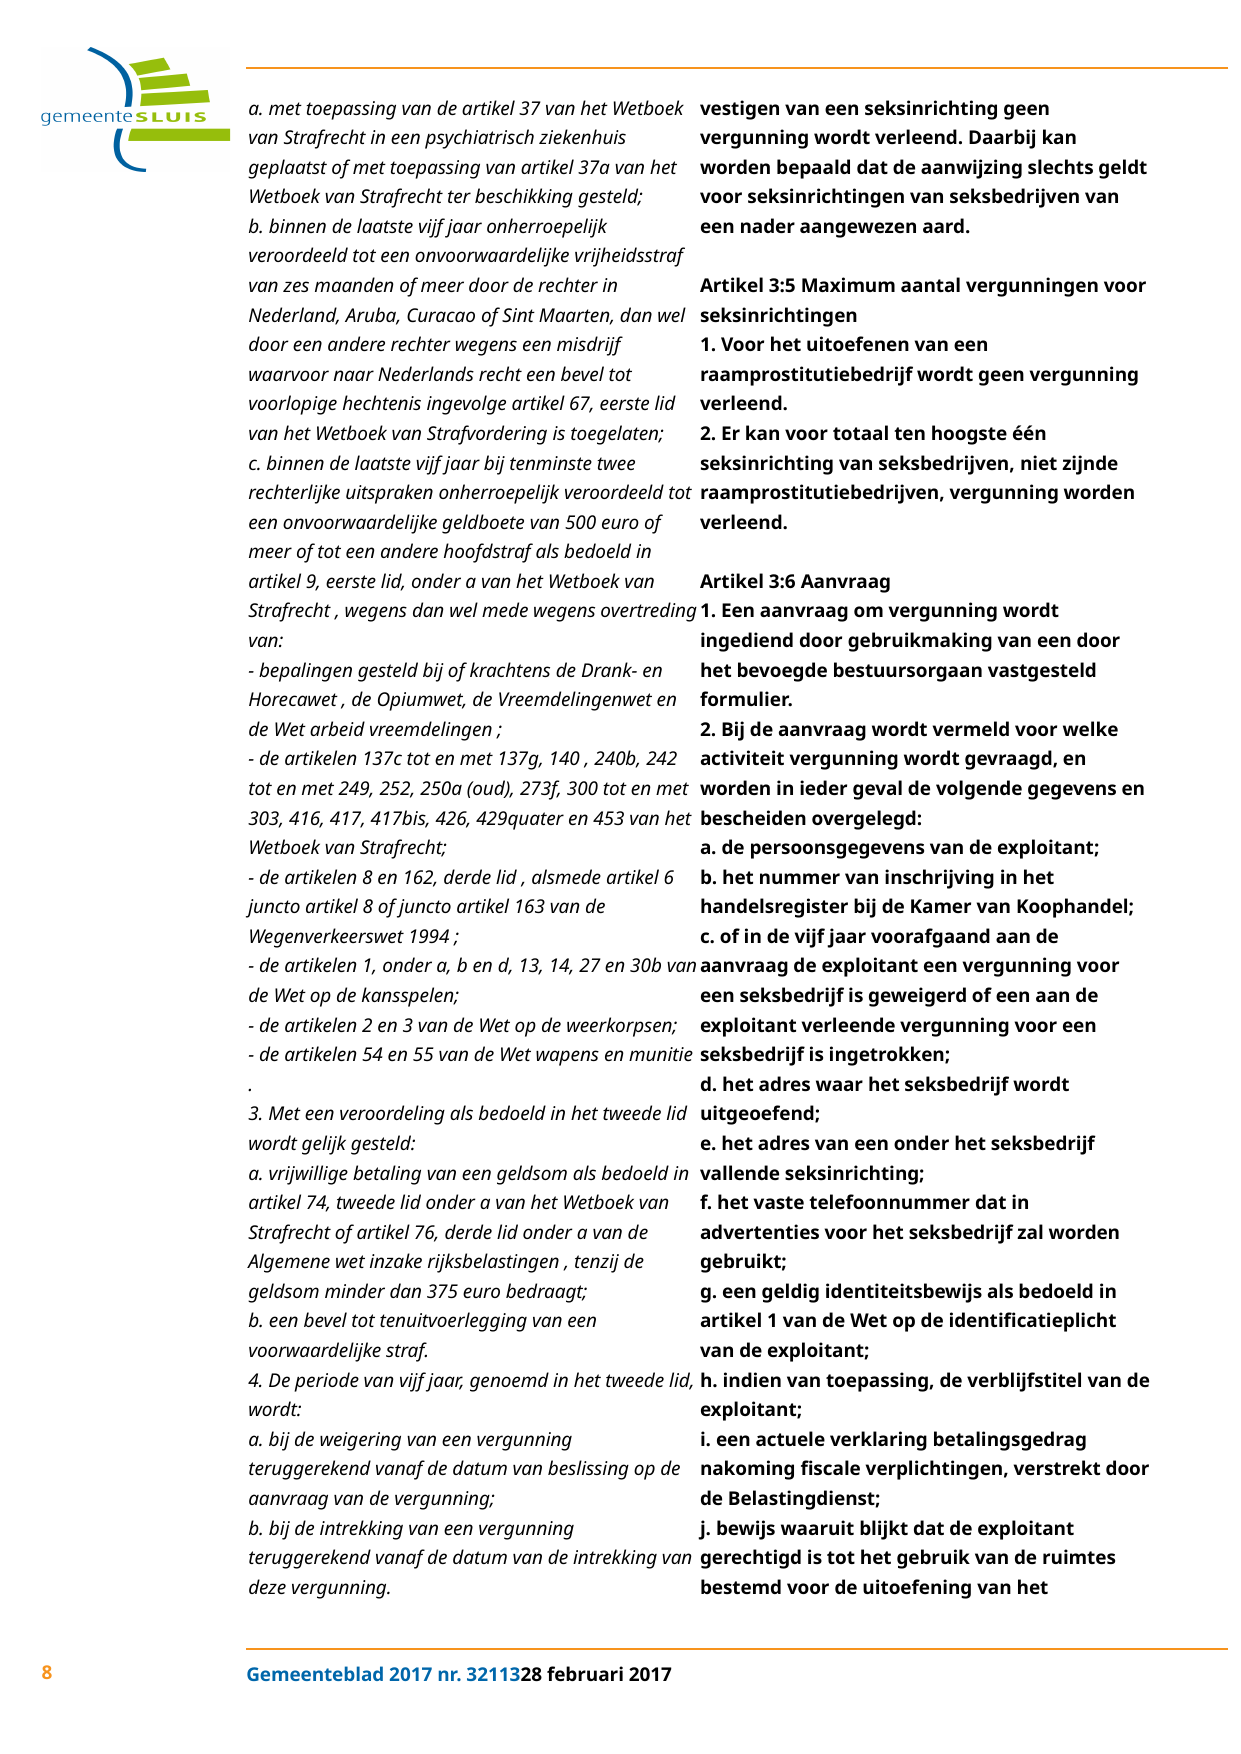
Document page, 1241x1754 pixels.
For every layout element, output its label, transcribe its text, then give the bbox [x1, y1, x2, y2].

table_cell vestigen van een seksinrichting geen vergunning wordt verleend. Daarbij kan worden bepaald dat de aanwijzing slechts geldt voor seksinrichtingen van seksbedrijven van een nader aangewezen aard. Artikel 3:5 Maximum aantal vergunningen voor seksinrichtingen 1. Voor het uitoefenen van een raamprostitutiebedrijf wordt geen vergunning verleend. 2. Er kan voor totaal ten hoogste één seksinrichting van seksbedrijven, niet zijnde raamprostitutiebedrijven, vergunning worden verleend. Artikel 3:6 Aanvraag 1. Een aanvraag om vergunning wordt ingediend door gebruikmaking van een door het bevoegde bestuursorgaan vastgesteld formulier. 2. Bij de aanvraag wordt vermeld voor welke activiteit vergunning wordt gevraagd, en worden in ieder geval de volgende gegevens en bescheiden overgelegd: a. de persoonsgegevens van de exploitant; b. het nummer van inschrijving in het handelsregister bij de Kamer van Koophandel; c. of in de vijf jaar voorafgaand aan de aanvraag de exploitant een vergunning voor een seksbedrijf is geweigerd of een aan de exploitant verleende vergunning voor een seksbedrijf is ingetrokken; d. het adres waar het seksbedrijf wordt uitgeoefend; e. het adres van een onder het seksbedrijf vallende seksinrichting; f. het vaste telefoonnummer dat in advertenties voor het seksbedrijf zal worden gebruikt; g. een geldig identiteitsbewijs als bedoeld in artikel 1 van de Wet op de identificatieplicht van de exploitant; h. indien van toepassing, de verblijfstitel van de exploitant; i. een actuele verklaring betalingsgedrag nakoming fiscale verplichtingen, verstrekt door de Belastingdienst; j. bewijs waaruit blijkt dat de exploitant gerechtigd is tot het gebruik van de ruimtes bestemd voor de uitoefening van het [700, 95, 1152, 1600]
picture [41, 47, 231, 172]
table_cell a. met toepassing van de artikel 37 van het Wetboek van Strafrecht in een psychiatrisch ziekenhuis geplaatst of met toepassing van artikel 37a van het Wetboek van Strafrecht ter beschikking gesteld; b. binnen de laatste vijf jaar onherroepelijk veroordeeld tot een onvoorwaardelijke vrijheidsstraf van zes maanden of meer door de rechter in Nederland, Aruba, Curacao of Sint Maarten, dan wel door een andere rechter wegens een misdrijf waarvoor naar Nederlands recht een bevel tot voorlopige hechtenis ingevolge artikel 67, eerste lid van het Wetboek van Strafvordering is toegelaten; c. binnen de laatste vijf jaar bij tenminste twee rechterlijke uitspraken onherroepelijk veroordeeld tot een onvoorwaardelijke geldboete van 500 euro of meer of tot een andere hoofdstraf als bedoeld in artikel 9, eerste lid, onder a van het Wetboek van Strafrecht , wegens dan wel mede wegens overtreding van: - bepalingen gesteld bij of krachtens de Drank- en Horecawet , de Opiumwet, de Vreemdelingenwet en de Wet arbeid vreemdelingen ; - de artikelen 137c tot en met 137g, 140 , 240b, 242 tot en met 249, 252, 250a (oud), 273f, 300 tot en met 303, 416, 417, 417bis, 426, 429quater en 453 van het Wetboek van Strafrecht; - de artikelen 8 en 162, derde lid , alsmede artikel 6 juncto artikel 8 of juncto artikel 163 van de Wegenverkeerswet 1994 ; - de artikelen 1, onder a, b en d, 13, 14, 27 en 30b van de Wet op de kansspelen; - de artikelen 2 en 3 van de Wet op de weerkorpsen; - de artikelen 54 en 55 van de Wet wapens en munitie . 3. Met een veroordeling als bedoeld in het tweede lid wordt gelijk gesteld: a. vrijwillige betaling van een geldsom als bedoeld in artikel 74, tweede lid onder a van het Wetboek van Strafrecht of artikel 76, derde lid onder a van de Algemene wet inzake rijksbelastingen , tenzij de geldsom minder dan 375 euro bedraagt; b. een bevel tot tenuitvoerlegging van een voorwaardelijke straf. 4. De periode van vijf jaar, genoemd in het tweede lid, wordt: a. bij de weigering van een vergunning teruggerekend vanaf de datum van beslissing op de aanvraag van de vergunning; b. bij de intrekking van een vergunning teruggerekend vanaf de datum van de intrekking van deze vergunning. [248, 95, 700, 1600]
